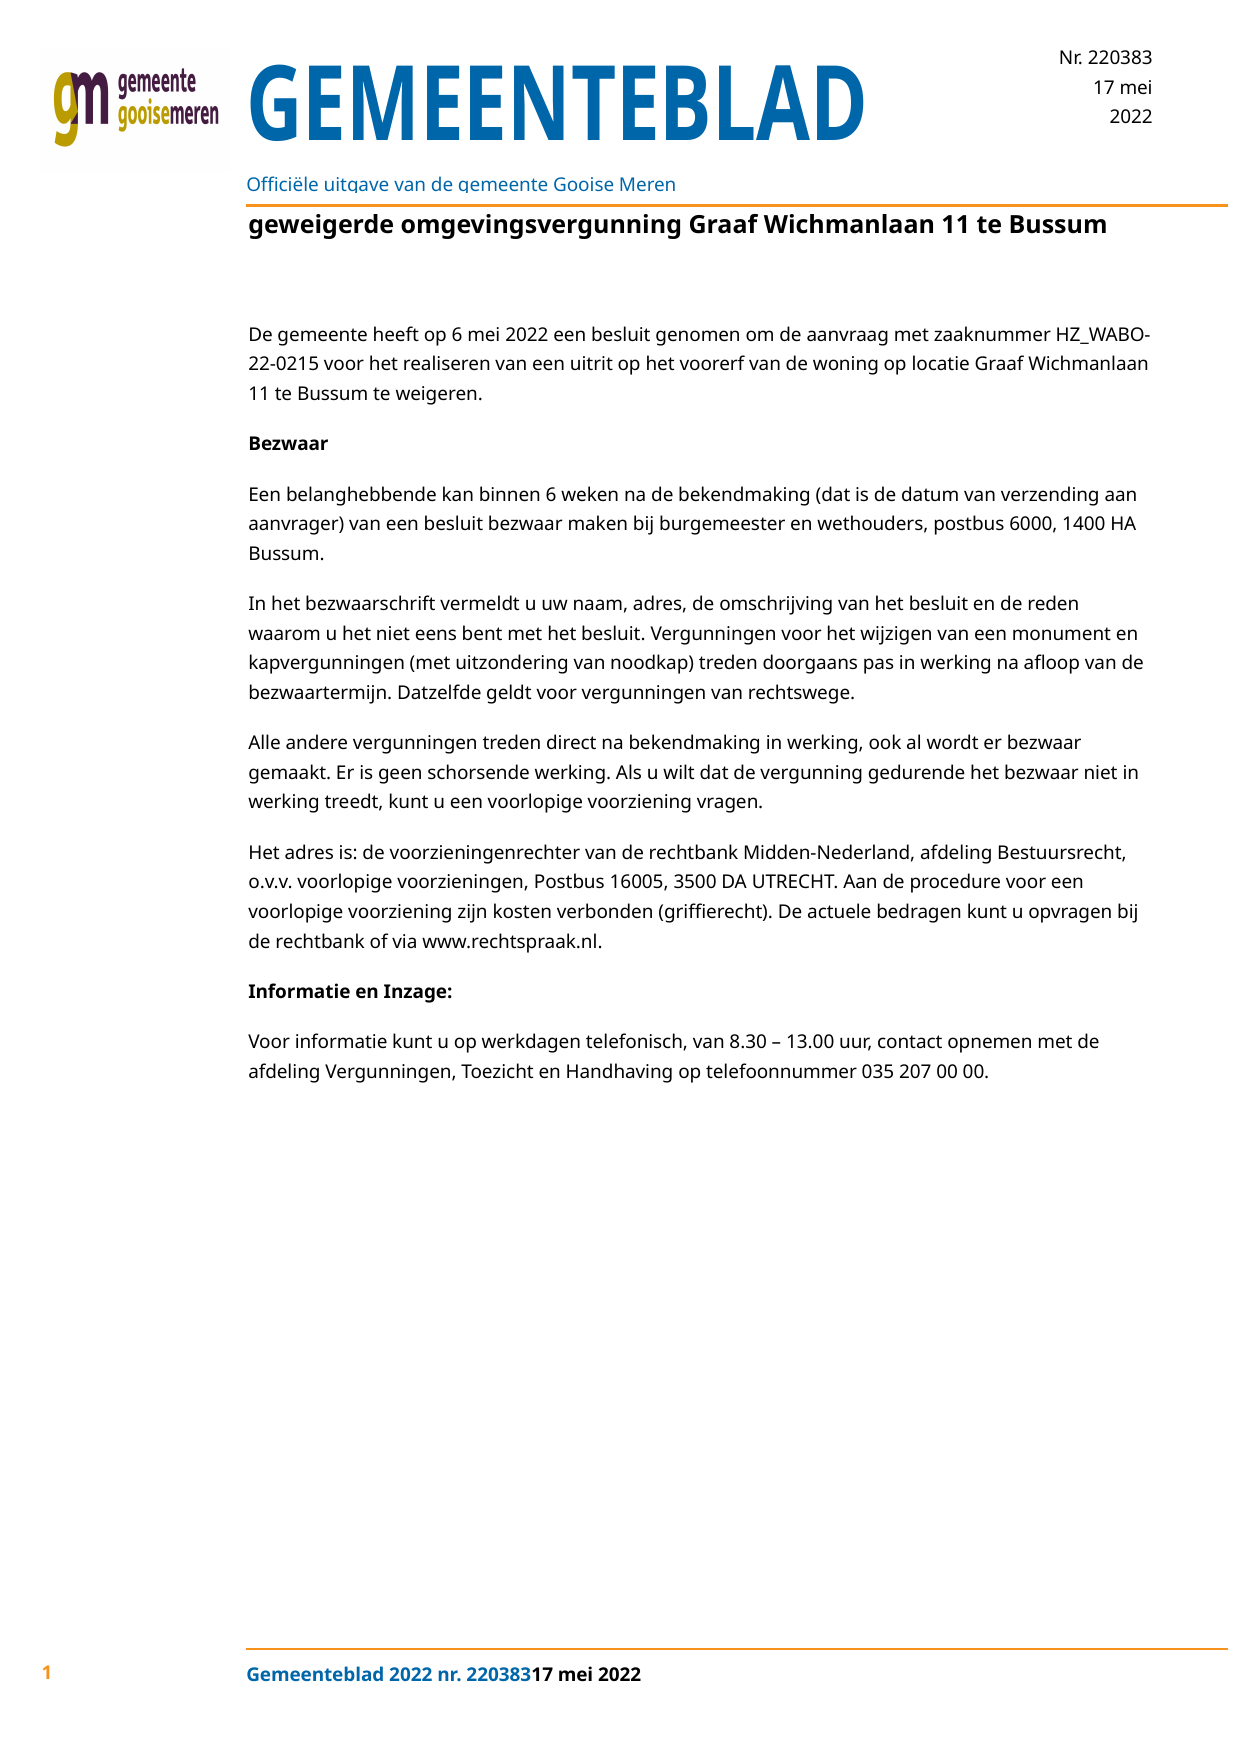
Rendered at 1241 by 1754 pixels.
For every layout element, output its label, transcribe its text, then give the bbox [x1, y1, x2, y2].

text geweigerde omgevingsvergunning Graaf Wichmanlaan 11 te Bussum [248, 207, 1152, 241]
text Alle andere vergunningen treden direct na bekendmaking in werking, ook al wordt er bezwaar gemaakt. Er is geen schorsende werking. Als u wilt dat de vergunning gedurende het bezwaar niet in werking treedt, kunt u een voorlopige voorziening vragen. [248, 729, 1152, 814]
text In het bezwaarschrift vermeldt u uw naam, adres, de omschrijving van het besluit en de reden waarom u het niet eens bent met het besluit. Vergunningen voor het wijzigen van een monument en kapvergunningen (met uitzondering van noodkap) treden doorgaans pas in werking na afloop van de bezwaartermijn. Datzelfde geldt voor vergunningen van rechtswege. [248, 590, 1152, 705]
text Informatie en Inzage: [248, 978, 1152, 1004]
text De gemeente heeft op 6 mei 2022 een besluit genomen om de aanvraag met zaaknummer HZ_WABO-22-0215 voor het realiseren van een uitrit op het voorerf van de woning op locatie Graaf Wichmanlaan 11 te Bussum te weigeren. [248, 321, 1152, 406]
text Een belanghebbende kan binnen 6 weken na de bekendmaking (dat is de datum van verzending aan aanvrager) van een besluit bezwaar maken bij burgemeester en wethouders, postbus 6000, 1400 HA Bussum. [248, 481, 1152, 566]
text Het adres is: de voorzieningenrechter van de rechtbank Midden-Nederland, afdeling Bestuursrecht, o.v.v. voorlopige voorzieningen, Postbus 16005, 3500 DA UTRECHT. Aan de procedure voor een voorlopige voorziening zijn kosten verbonden (griffierecht). De actuele bedragen kunt u opvragen bij de rechtbank of via www.rechtspraak.nl. [248, 839, 1152, 953]
text Voor informatie kunt u op werkdagen telefonisch, van 8.30 – 13.00 uur, contact opnemen met de afdeling Vergunningen, Toezicht en Handhaving op telefoonnummer 035 207 00 00. [248, 1029, 1152, 1084]
text Bezwaar [248, 430, 1152, 456]
picture [41, 47, 231, 172]
